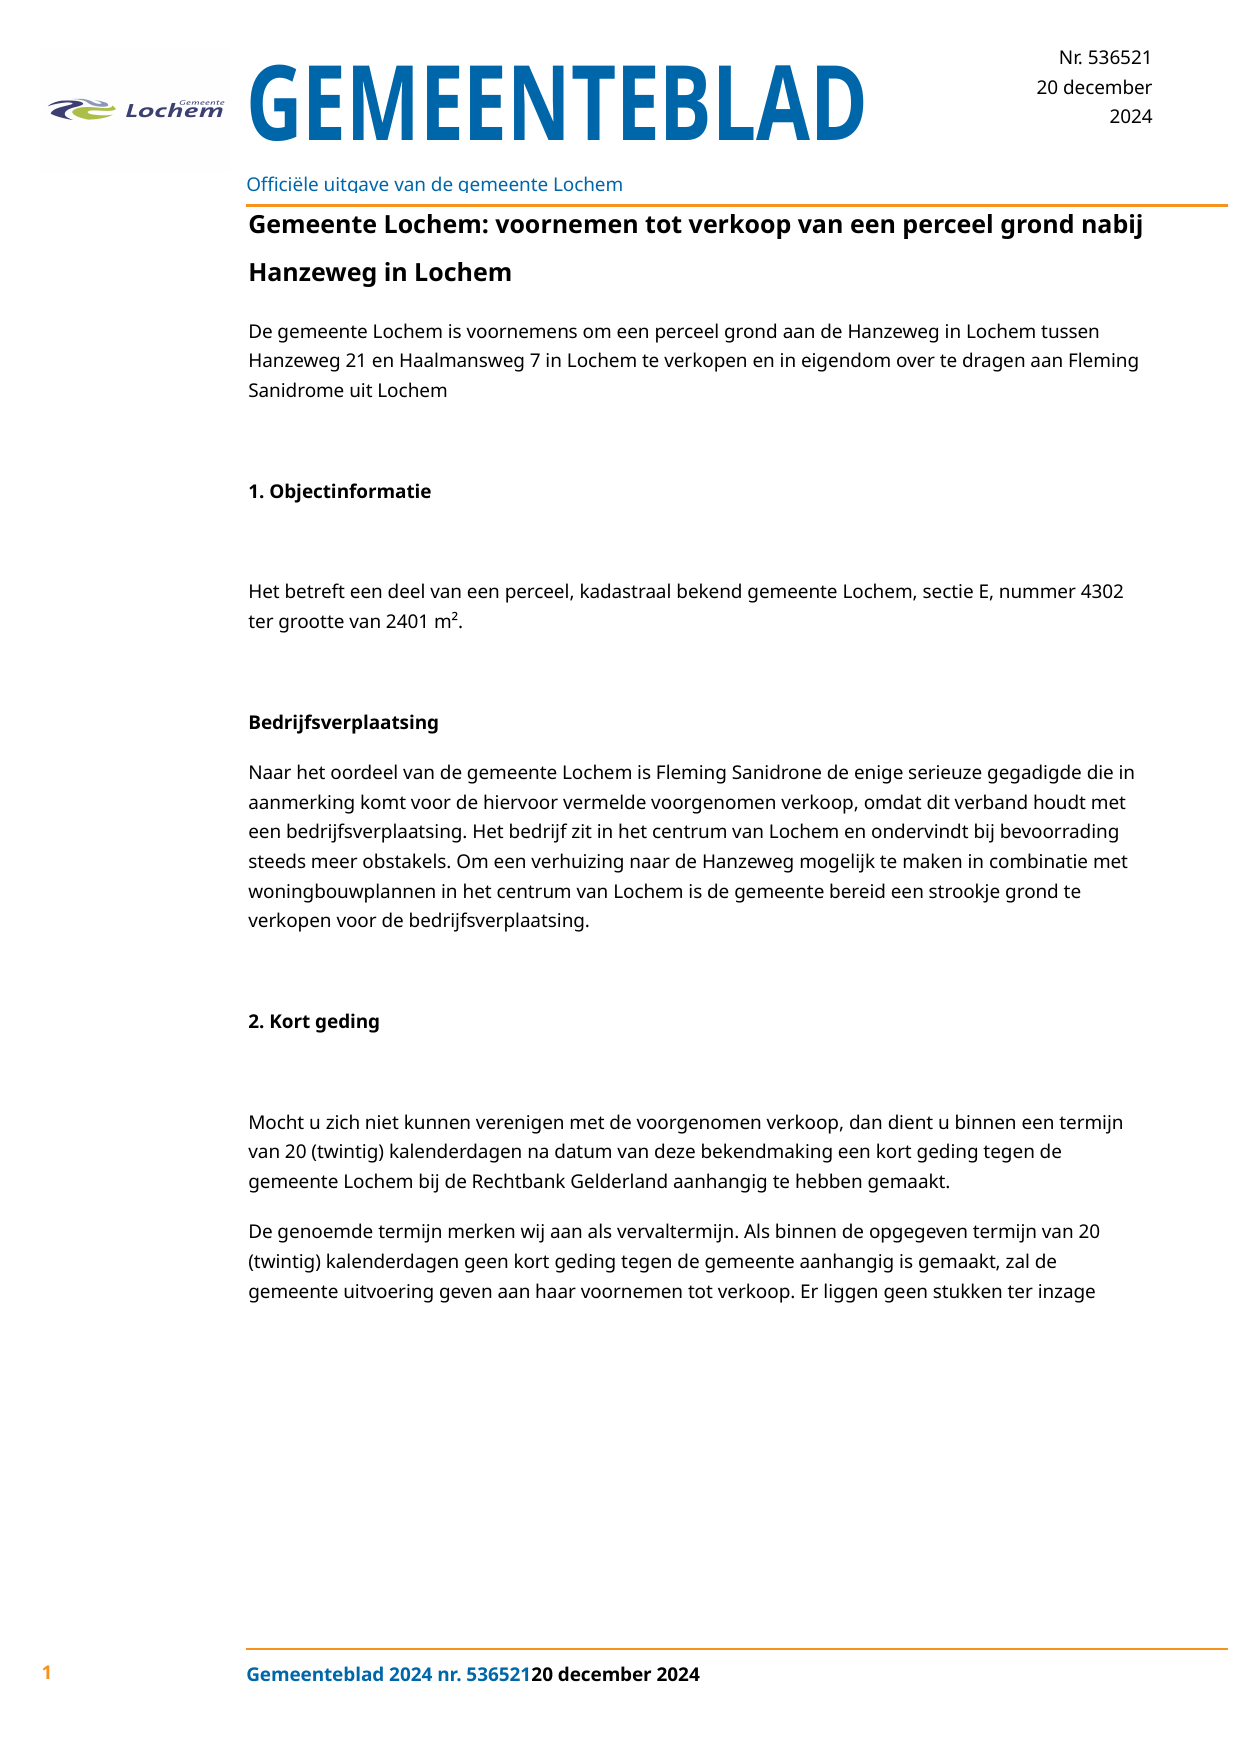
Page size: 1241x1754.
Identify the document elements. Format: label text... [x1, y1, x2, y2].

text De genoemde termijn merken wij aan als vervaltermijn. Als binnen de opgegeven termijn van 20 (twintig) kalenderdagen geen kort geding tegen de gemeente aanhangig is gemaakt, zal de gemeente uitvoering geven aan haar voornemen tot verkoop. Er liggen geen stukken ter inzage [248, 1219, 1152, 1304]
text Mocht u zich niet kunnen verenigen met de voorgenomen verkoop, dan dient u binnen een termijn van 20 (twintig) kalenderdagen na datum van deze bekendmaking een kort geding tegen de gemeente Lochem bij de Rechtbank Gelderland aanhangig te hebben gemaakt. [248, 1109, 1152, 1194]
text 2. Kort geding [248, 1008, 1152, 1034]
text Het betreft een deel van een perceel, kadastraal bekend gemeente Lochem, sectie E, nummer 4302 ter grootte van 2401 m². [248, 579, 1152, 634]
text Naar het oordeel van de gemeente Lochem is Fleming Sanidrone de enige serieuze gegadigde die in aanmerking komt voor de hiervoor vermelde voorgenomen verkoop, omdat dit verband houdt met een bedrijfsverplaatsing. Het bedrijf zit in het centrum van Lochem en ondervindt bij bevoorrading steeds meer obstakels. Om een verhuizing naar de Hanzeweg mogelijk te maken in combinatie met woningbouwplannen in het centrum van Lochem is de gemeente bereid een strookje grond te verkopen voor de bedrijfsverplaatsing. [248, 759, 1152, 933]
picture [41, 47, 231, 172]
text Bedrijfsverplaatsing [248, 709, 1152, 735]
text 1. Objectinformatie [248, 478, 1152, 504]
text Gemeente Lochem: voornemen tot verkoop van een perceel grond nabij Hanzeweg in Lochem [248, 207, 1152, 288]
text De gemeente Lochem is voornemens om een perceel grond aan de Hanzeweg in Lochem tussen Hanzeweg 21 en Haalmansweg 7 in Lochem te verkopen en in eigendom over te dragen aan Fleming Sanidrome uit Lochem [248, 318, 1152, 403]
